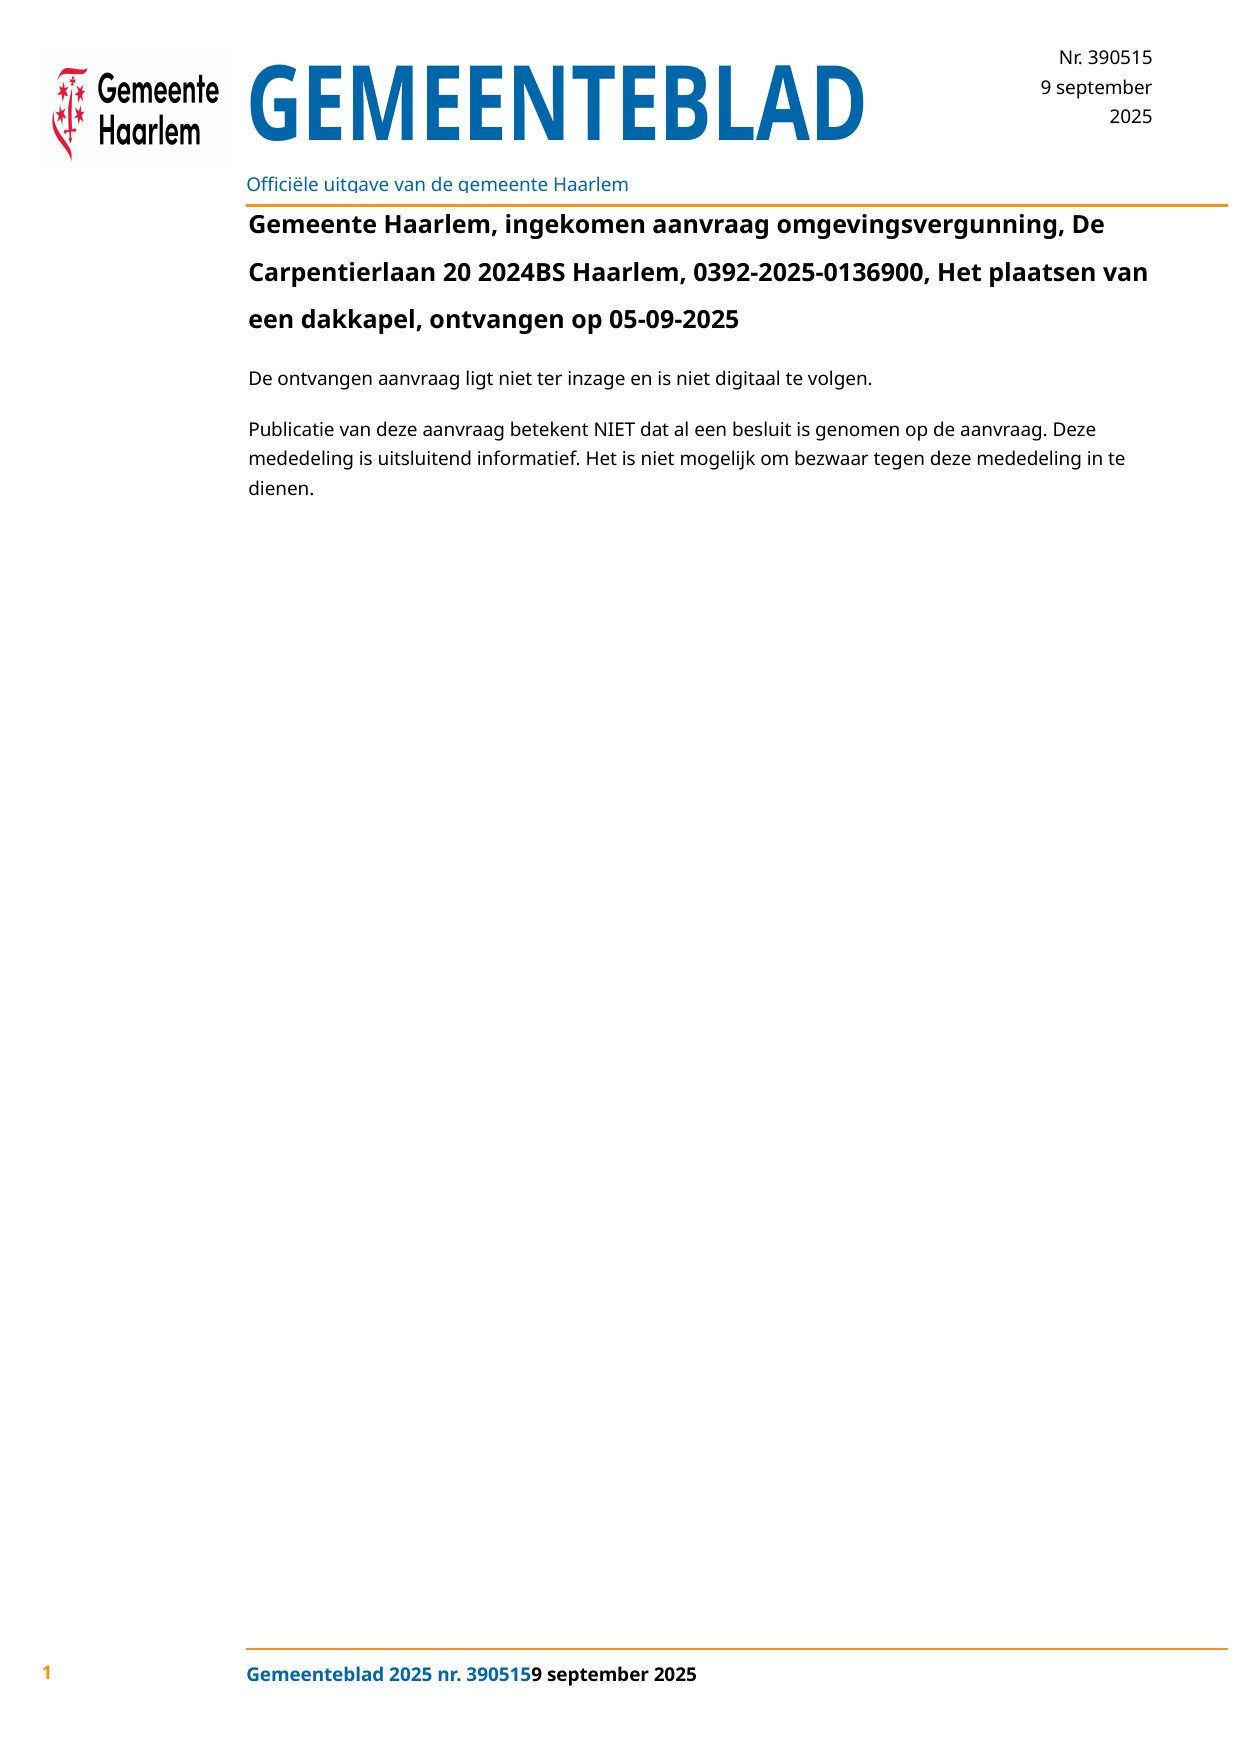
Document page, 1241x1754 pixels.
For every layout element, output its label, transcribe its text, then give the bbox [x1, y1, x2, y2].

picture [41, 47, 231, 172]
text Gemeente Haarlem, ingekomen aanvraag omgevingsvergunning, De Carpentierlaan 20 2024BS Haarlem, 0392-2025-0136900, Het plaatsen van een dakkapel, ontvangen op 05-09-2025 [248, 207, 1152, 336]
text Publicatie van deze aanvraag betekent NIET dat al een besluit is genomen op de aanvraag. Deze mededeling is uitsluitend informatief. Het is niet mogelijk om bezwaar tegen deze mededeling in te dienen. [248, 416, 1152, 501]
text De ontvangen aanvraag ligt niet ter inzage en is niet digitaal te volgen. [248, 366, 1152, 391]
